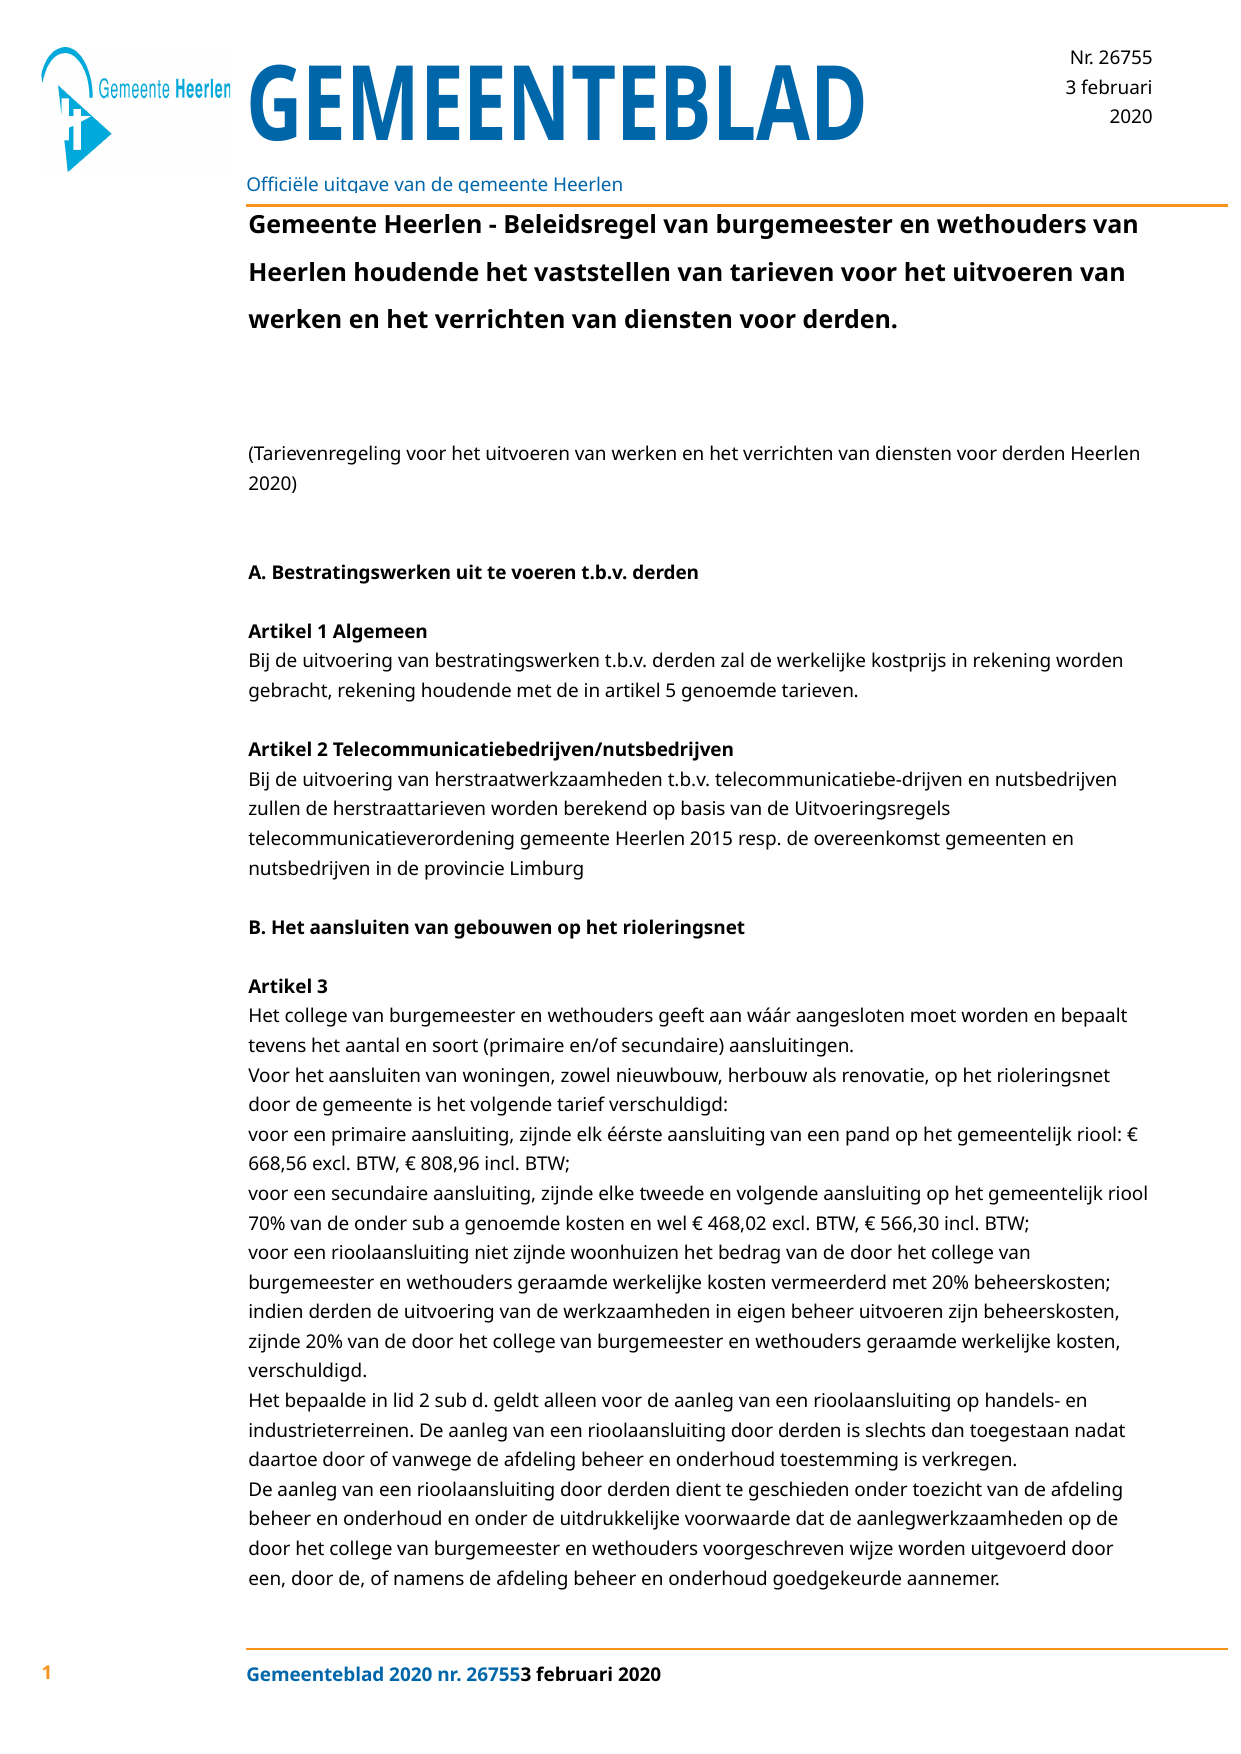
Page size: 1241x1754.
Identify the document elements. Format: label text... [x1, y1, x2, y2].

text indien derden de uitvoering van de werkzaamheden in eigen beheer uitvoeren zijn beheerskosten, zijnde 20% van de door het college van burgemeester en wethouders geraamde werkelijke kosten, verschuldigd. [248, 1298, 1152, 1383]
text Artikel 1 Algemeen [248, 618, 1152, 644]
text voor een secundaire aansluiting, zijnde elke tweede en volgende aansluiting op het gemeentelijk riool 70% van de onder sub a genoemde kosten en wel € 468,02 excl. BTW, € 566,30 incl. BTW; [248, 1180, 1152, 1235]
text B. Het aansluiten van gebouwen op het rioleringsnet [248, 914, 1152, 939]
text Artikel 3 [248, 973, 1152, 999]
text A. Bestratingswerken uit te voeren t.b.v. derden [248, 559, 1152, 584]
picture [41, 47, 231, 172]
text Gemeente Heerlen - Beleidsregel van burgemeester en wethouders van Heerlen houdende het vaststellen van tarieven voor het uitvoeren van werken en het verrichten van diensten voor derden. [248, 207, 1152, 336]
text Bij de uitvoering van herstraatwerkzaamheden t.b.v. telecommunicatiebe-drijven en nutsbedrijven zullen de herstraattarieven worden berekend op basis van de Uitvoeringsregels telecommunicatieverordening gemeente Heerlen 2015 resp. de overeenkomst gemeenten en nutsbedrijven in de provincie Limburg [248, 766, 1152, 880]
text Voor het aansluiten van woningen, zowel nieuwbouw, herbouw als renovatie, op het rioleringsnet door de gemeente is het volgende tarief verschuldigd: [248, 1062, 1152, 1117]
text voor een primaire aansluiting, zijnde elk éérste aansluiting van een pand op het gemeentelijk riool: € 668,56 excl. BTW, € 808,96 incl. BTW; [248, 1121, 1152, 1176]
text De aanleg van een rioolaansluiting door derden dient te geschieden onder toezicht van de afdeling beheer en onderhoud en onder de uitdrukkelijke voorwaarde dat de aanlegwerkzaamheden op de door het college van burgemeester en wethouders voorgeschreven wijze worden uitgevoerd door een, door de, of namens de afdeling beheer en onderhoud goedgekeurde aannemer. [248, 1476, 1152, 1590]
text (Tarievenregeling voor het uitvoeren van werken en het verrichten van diensten voor derden Heerlen 2020) [248, 441, 1152, 496]
text Het bepaalde in lid 2 sub d. geldt alleen voor de aanleg van een rioolaansluiting op handels- en industrieterreinen. De aanleg van een rioolaansluiting door derden is slechts dan toegestaan nadat daartoe door of vanwege de afdeling beheer en onderhoud toestemming is verkregen. [248, 1387, 1152, 1472]
text Artikel 2 Telecommunicatiebedrijven/nutsbedrijven [248, 736, 1152, 762]
picture [41, 47, 59, 70]
text Bij de uitvoering van bestratingswerken t.b.v. derden zal de werkelijke kostprijs in rekening worden gebracht, rekening houdende met de in artikel 5 genoemde tarieven. [248, 648, 1152, 703]
text voor een rioolaansluiting niet zijnde woonhuizen het bedrag van de door het college van burgemeester en wethouders geraamde werkelijke kosten vermeerderd met 20% beheerskosten; [248, 1239, 1152, 1294]
text Het college van burgemeester en wethouders geeft aan wáár aangesloten moet worden en bepaalt tevens het aantal en soort (primaire en/of secundaire) aansluitingen. [248, 1003, 1152, 1058]
